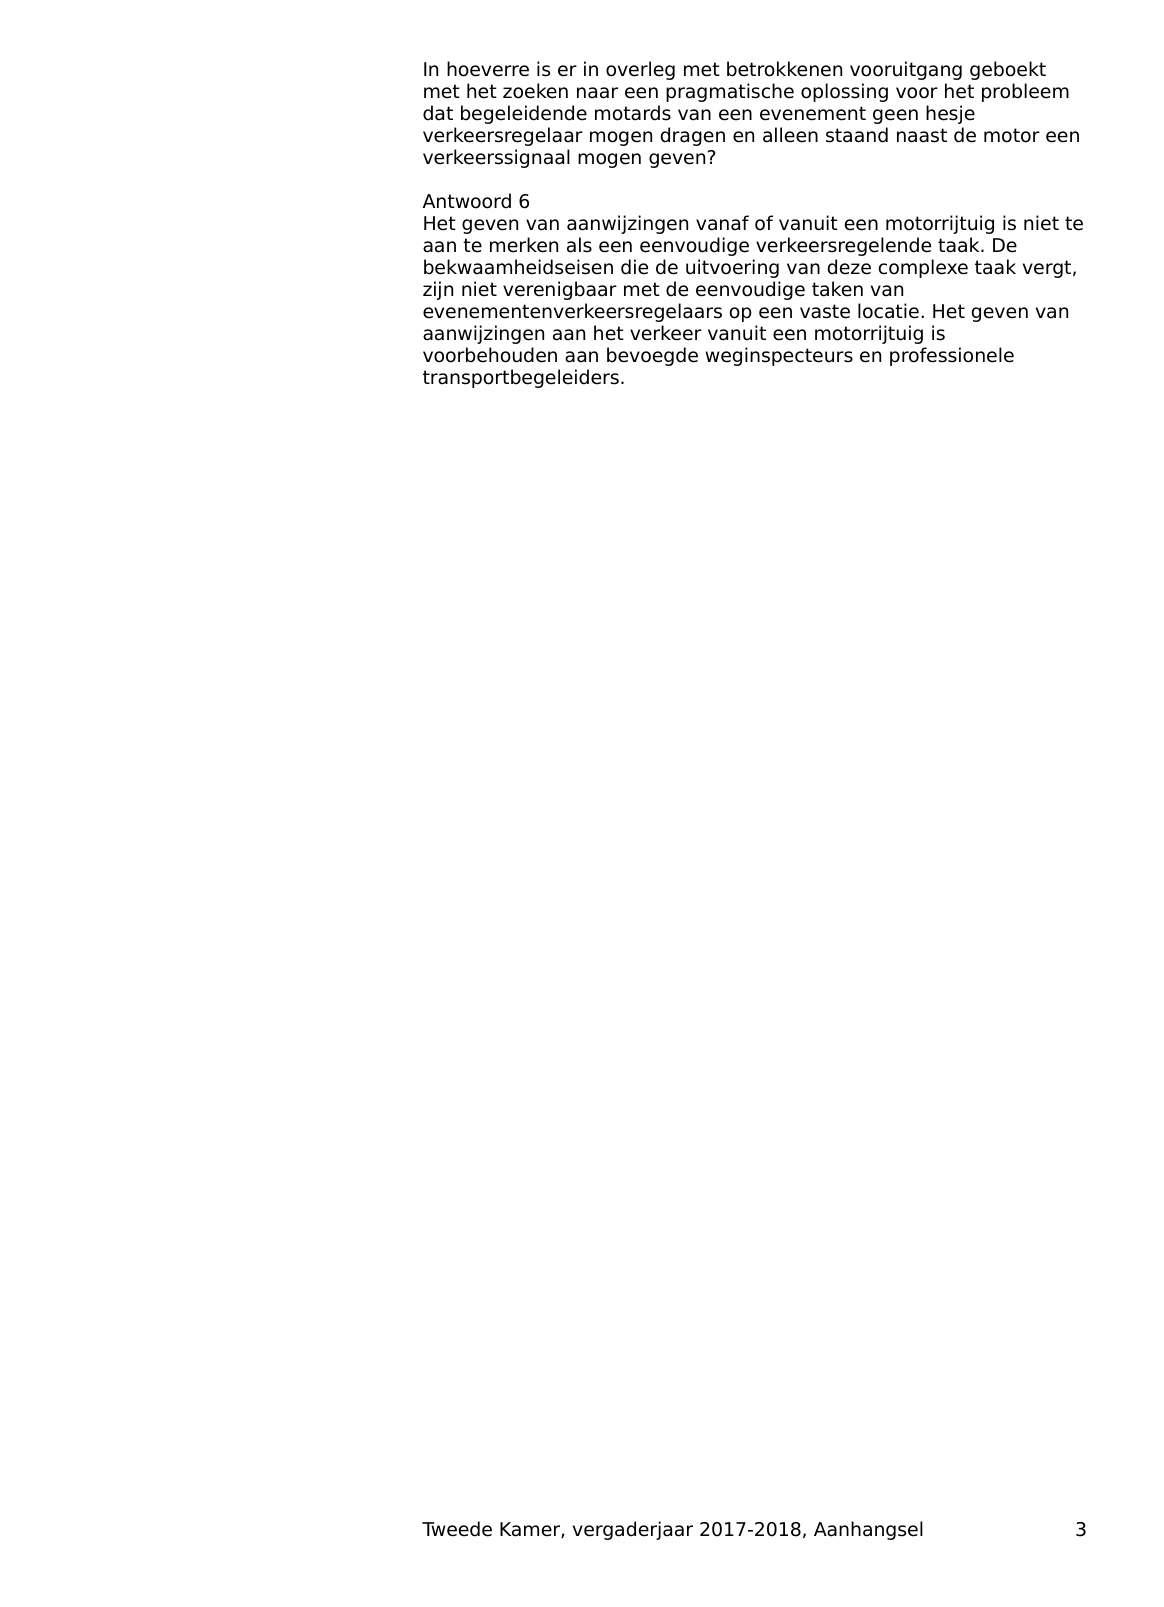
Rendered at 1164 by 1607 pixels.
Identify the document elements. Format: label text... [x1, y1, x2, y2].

text Het geven van aanwijzingen vanaf of vanuit een motorrijtuig is niet te aan te merken als een eenvoudige verkeersregelende taak. De bekwaamheidseisen die de uitvoering van deze complexe taak vergt, zijn niet verenigbaar met de eenvoudige taken van evenementenverkeersregelaars op een vaste locatie. Het geven van aanwijzingen aan het verkeer vanuit een motorrijtuig is voorbehouden aan bevoegde weginspecteurs en professionele transportbegeleiders. [422, 213, 1087, 389]
text Antwoord 6 [422, 191, 1087, 213]
text In hoeverre is er in overleg met betrokkenen vooruitgang geboekt met het zoeken naar een pragmatische oplossing voor het probleem dat begeleidende motards van een evenement geen hesje verkeersregelaar mogen dragen en alleen staand naast de motor een verkeerssignaal mogen geven? [422, 59, 1087, 169]
